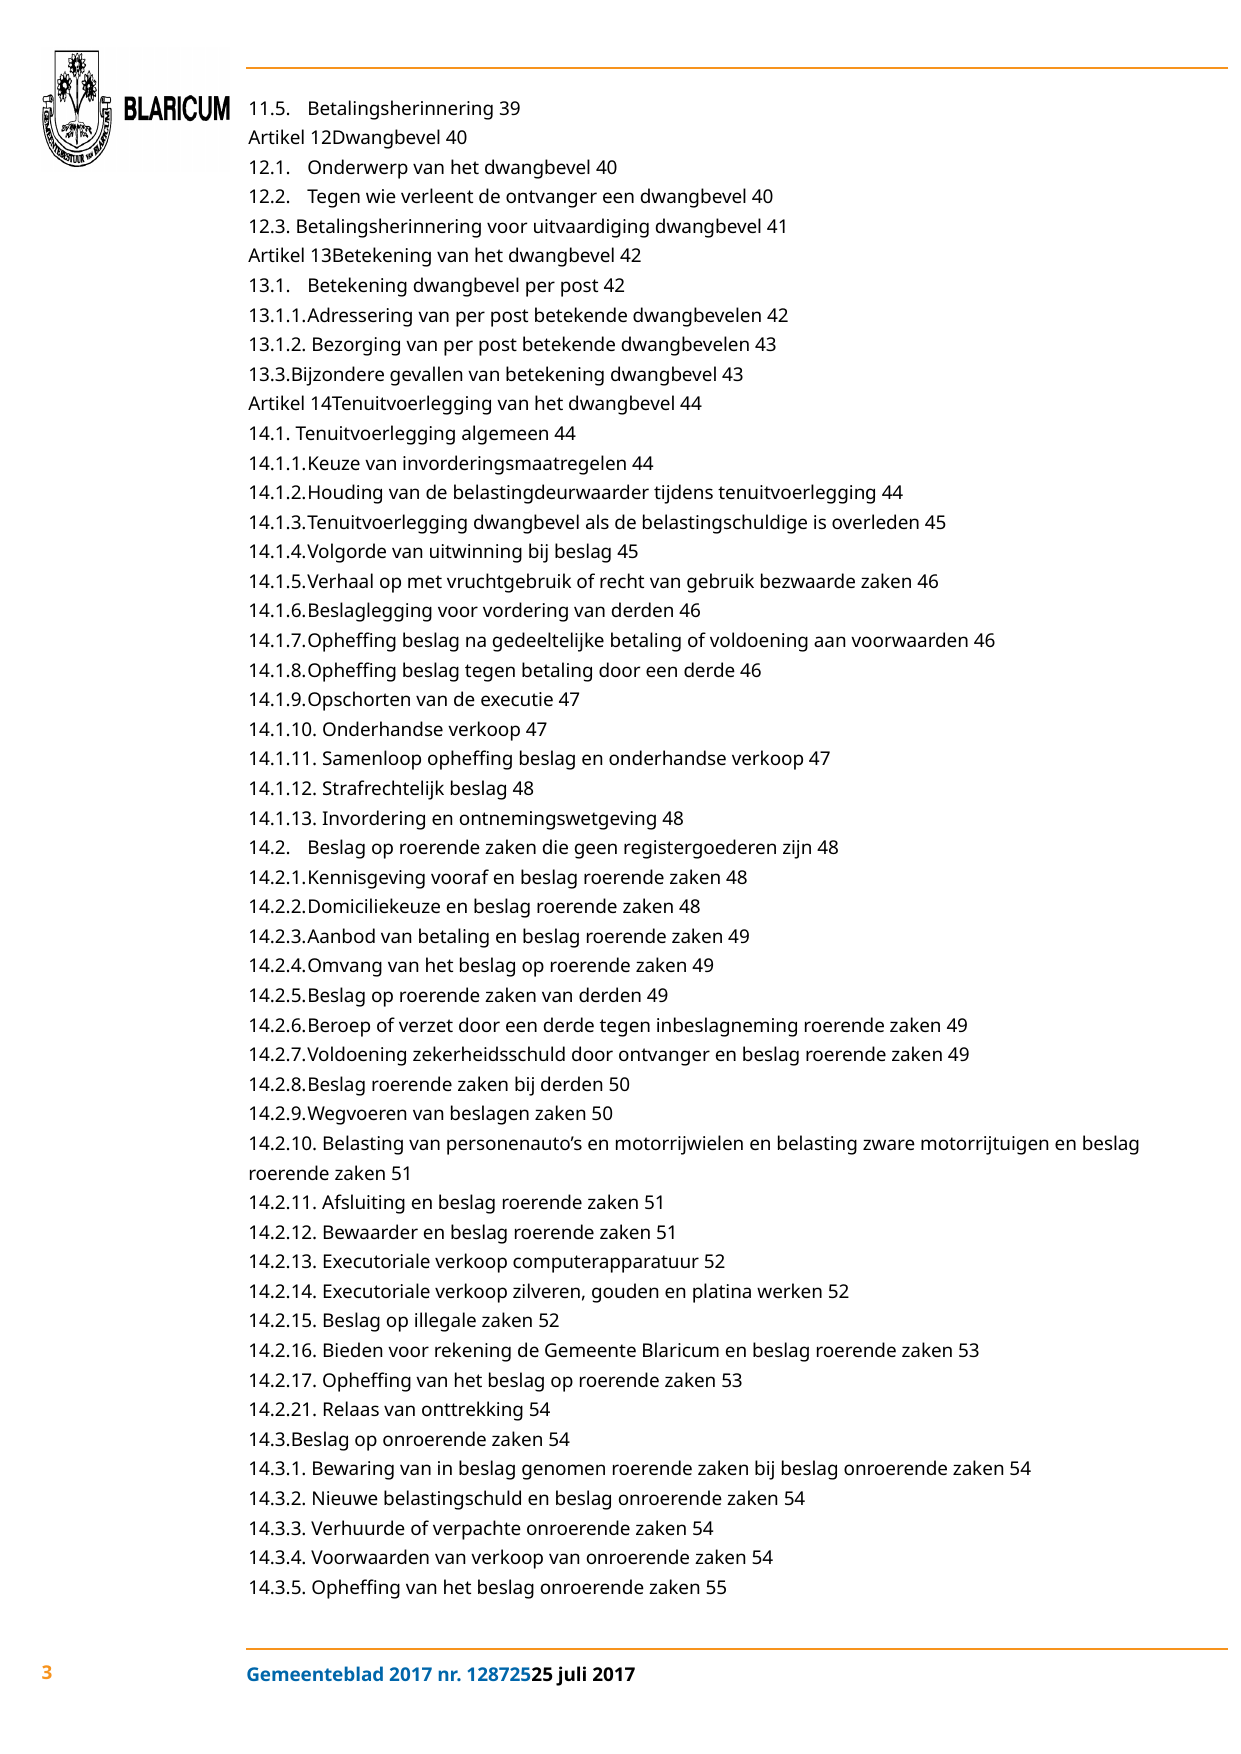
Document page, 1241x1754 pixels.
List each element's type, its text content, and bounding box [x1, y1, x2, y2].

list Beslag op roerende zaken die geen registergoederen zijn 48 [248, 834, 1152, 860]
picture [41, 47, 231, 172]
text 14.3.3. Verhuurde of verpachte onroerende zaken 54 [248, 1515, 1152, 1541]
list Verhaal op met vruchtgebruik of recht van gebruik bezwaarde zaken 46 [248, 568, 1152, 594]
text 14.2.13. Executoriale verkoop computerapparatuur 52 [248, 1248, 1152, 1274]
text 14.1.11. Samenloop opheffing beslag en onderhandse verkoop 47 [248, 746, 1152, 771]
list Onderwerp van het dwangbevel 40 [248, 154, 1152, 180]
text 14.2.17. Opheffing van het beslag op roerende zaken 53 [248, 1367, 1152, 1393]
list Tegen wie verleent de ontvanger een dwangbevel 40 [248, 183, 1152, 209]
list Beslag op roerende zaken van derden 49 [248, 982, 1152, 1008]
list Adressering van per post betekende dwangbevelen 42 [248, 302, 1152, 328]
text 14.3.5. Opheffing van het beslag onroerende zaken 55 [248, 1574, 1152, 1600]
list Beroep of verzet door een derde tegen inbeslagneming roerende zaken 49 [248, 1012, 1152, 1038]
list Beslag roerende zaken bij derden 50 [248, 1071, 1152, 1097]
list Opheffing beslag na gedeeltelijke betaling of voldoening aan voorwaarden 46 [248, 627, 1152, 653]
text Artikel 13Betekening van het dwangbevel 42 [248, 243, 1152, 268]
list Omvang van het beslag op roerende zaken 49 [248, 953, 1152, 978]
list Opschorten van de executie 47 [248, 686, 1152, 712]
text 13.3.Bijzondere gevallen van betekening dwangbevel 43 [248, 361, 1152, 387]
text 14.2.15. Beslag op illegale zaken 52 [248, 1308, 1152, 1333]
list Voldoening zekerheidsschuld door ontvanger en beslag roerende zaken 49 [248, 1041, 1152, 1067]
text 14.1.10. Onderhandse verkoop 47 [248, 716, 1152, 742]
list Volgorde van uitwinning bij beslag 45 [248, 538, 1152, 564]
text 14.2.16. Bieden voor rekening de Gemeente Blaricum en beslag roerende zaken 53 [248, 1337, 1152, 1363]
text 14.1.12. Strafrechtelijk beslag 48 [248, 775, 1152, 801]
text 14.1.13. Invordering en ontnemingswetgeving 48 [248, 805, 1152, 831]
text 14.2.14. Executoriale verkoop zilveren, gouden en platina werken 52 [248, 1278, 1152, 1304]
text 12.3. Betalingsherinnering voor uitvaardiging dwangbevel 41 [248, 213, 1152, 239]
text 14.2.21. Relaas van onttrekking 54 [248, 1396, 1152, 1422]
text 14.2.10. Belasting van personenauto’s en motorrijwielen en belasting zware motorrijtuigen en beslag roerende zaken 51 [248, 1130, 1152, 1186]
list Opheffing beslag tegen betaling door een derde 46 [248, 657, 1152, 683]
text 13.1.2. Bezorging van per post betekende dwangbevelen 43 [248, 331, 1152, 357]
text 14.1. Tenuitvoerlegging algemeen 44 [248, 420, 1152, 446]
list Domiciliekeuze en beslag roerende zaken 48 [248, 893, 1152, 919]
list Aanbod van betaling en beslag roerende zaken 49 [248, 923, 1152, 949]
list Wegvoeren van beslagen zaken 50 [248, 1101, 1152, 1126]
list Tenuitvoerlegging dwangbevel als de belastingschuldige is overleden 45 [248, 509, 1152, 535]
list Houding van de belastingdeurwaarder tijdens tenuitvoerlegging 44 [248, 479, 1152, 505]
text 14.3.1. Bewaring van in beslag genomen roerende zaken bij beslag onroerende zaken 54 [248, 1456, 1152, 1481]
text 14.3.2. Nieuwe belastingschuld en beslag onroerende zaken 54 [248, 1485, 1152, 1511]
list Betekening dwangbevel per post 42 [248, 272, 1152, 298]
text Artikel 12Dwangbevel 40 [248, 124, 1152, 150]
text Artikel 14Tenuitvoerlegging van het dwangbevel 44 [248, 391, 1152, 416]
text 14.3.Beslag op onroerende zaken 54 [248, 1426, 1152, 1452]
list Betalingsherinnering 39 [248, 95, 1152, 121]
text 14.2.11. Afsluiting en beslag roerende zaken 51 [248, 1189, 1152, 1215]
list Beslaglegging voor vordering van derden 46 [248, 598, 1152, 623]
text 14.2.12. Bewaarder en beslag roerende zaken 51 [248, 1219, 1152, 1245]
list Kennisgeving vooraf en beslag roerende zaken 48 [248, 864, 1152, 890]
text 14.3.4. Voorwaarden van verkoop van onroerende zaken 54 [248, 1544, 1152, 1570]
list Keuze van invorderingsmaatregelen 44 [248, 450, 1152, 476]
